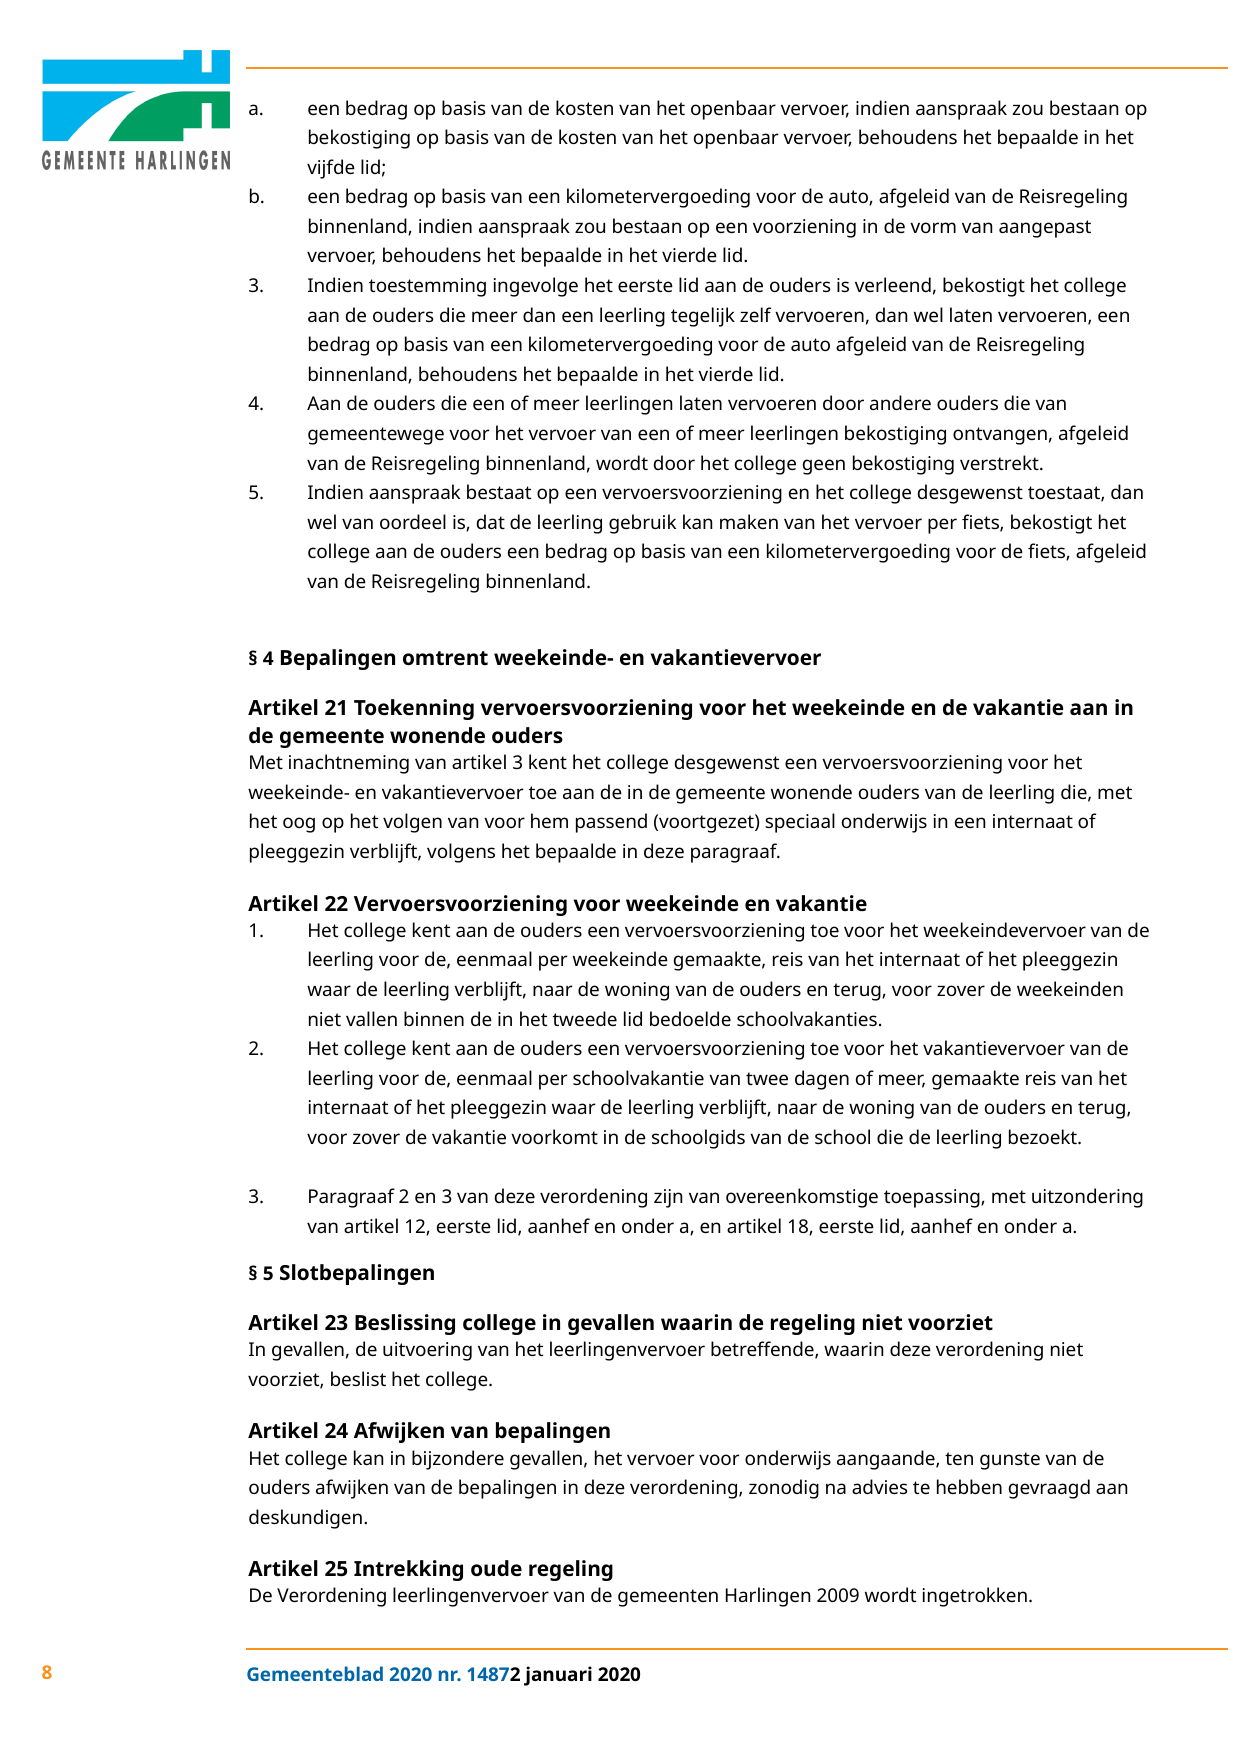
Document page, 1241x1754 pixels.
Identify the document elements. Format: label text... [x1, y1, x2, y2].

text Artikel 24 Afwijken van bepalingen [248, 1416, 1152, 1445]
text In gevallen, de uitvoering van het leerlingenvervoer betreffende, waarin deze verordening niet voorziet, beslist het college. [248, 1336, 1152, 1392]
text Artikel 21 Toekenning vervoersvoorziening voor het weekeinde en de vakantie aan in de gemeente wonende ouders [248, 693, 1152, 749]
text Het college kan in bijzondere gevallen, het vervoer voor onderwijs aangaande, ten gunste van de ouders afwijken van de bepalingen in deze verordening, zonodig na advies te hebben gevraagd aan deskundigen. [248, 1445, 1152, 1529]
text Met inachtneming van artikel 3 kent het college desgewenst een vervoersvoorziening voor het weekeinde- en vakantievervoer toe aan de in de gemeente wonende ouders van de leerling die, met het oog op het volgen van voor hem passend (voortgezet) speciaal onderwijs in een internaat of pleeggezin verblijft, volgens het bepaalde in deze paragraaf. [248, 749, 1152, 864]
text Artikel 22 Vervoersvoorziening voor weekeinde en vakantie [248, 889, 1152, 917]
list Het college kent aan de ouders een vervoersvoorziening toe voor het weekeindevervoer van de leerling voor de, eenmaal per weekeinde gemaakte, reis van het internaat of het pleeggezin waar de leerling verblijft, naar de woning van de ouders en terug, voor zover de weekeinden niet vallen binnen de in het tweede lid bedoelde schoolvakanties. [248, 917, 1152, 1032]
list Paragraaf 2 en 3 van deze verordening zijn van overeenkomstige toepassing, met uitzondering van artikel 12, eerste lid, aanhef en onder a, en artikel 18, eerste lid, aanhef en onder a. [248, 1183, 1152, 1239]
text De Verordening leerlingenvervoer van de gemeenten Harlingen 2009 wordt ingetrokken. [248, 1583, 1152, 1608]
list een bedrag op basis van een kilometervergoeding voor de auto, afgeleid van de Reisregeling binnenland, indien aanspraak zou bestaan op een voorziening in de vorm van aangepast vervoer, behoudens het bepaalde in het vierde lid. [248, 183, 1152, 268]
text § 5 Slotbepalingen [248, 1258, 1152, 1287]
list Aan de ouders die een of meer leerlingen laten vervoeren door andere ouders die van gemeentewege voor het vervoer van een of meer leerlingen bekostiging ontvangen, afgeleid van de Reisregeling binnenland, wordt door het college geen bekostiging verstrekt. [248, 391, 1152, 476]
text Artikel 23 Beslissing college in gevallen waarin de regeling niet voorziet [248, 1308, 1152, 1336]
list Het college kent aan de ouders een vervoersvoorziening toe voor het vakantievervoer van de leerling voor de, eenmaal per schoolvakantie van twee dagen of meer, gemaakte reis van het internaat of het pleeggezin waar de leerling verblijft, naar de woning van de ouders en terug, voor zover de vakantie voorkomt in de schoolgids van de school die de leerling bezoekt. [248, 1035, 1152, 1150]
text Artikel 25 Intrekking oude regeling [248, 1554, 1152, 1583]
list Indien toestemming ingevolge het eerste lid aan de ouders is verleend, bekostigt het college aan de ouders die meer dan een leerling tegelijk zelf vervoeren, dan wel laten vervoeren, een bedrag op basis van een kilometervergoeding voor de auto afgeleid van de Reisregeling binnenland, behoudens het bepaalde in het vierde lid. [248, 272, 1152, 387]
list Indien aanspraak bestaat op een vervoersvoorziening en het college desgewenst toestaat, dan wel van oordeel is, dat de leerling gebruik kan maken van het vervoer per fiets, bekostigt het college aan de ouders een bedrag op basis van een kilometervergoeding voor de fiets, afgeleid van de Reisregeling binnenland. [248, 479, 1152, 594]
text § 4 Bepalingen omtrent weekeinde- en vakantievervoer [248, 643, 1152, 672]
list een bedrag op basis van de kosten van het openbaar vervoer, indien aanspraak zou bestaan op bekostiging op basis van de kosten van het openbaar vervoer, behoudens het bepaalde in het vijfde lid; [248, 95, 1152, 180]
picture [41, 47, 231, 172]
